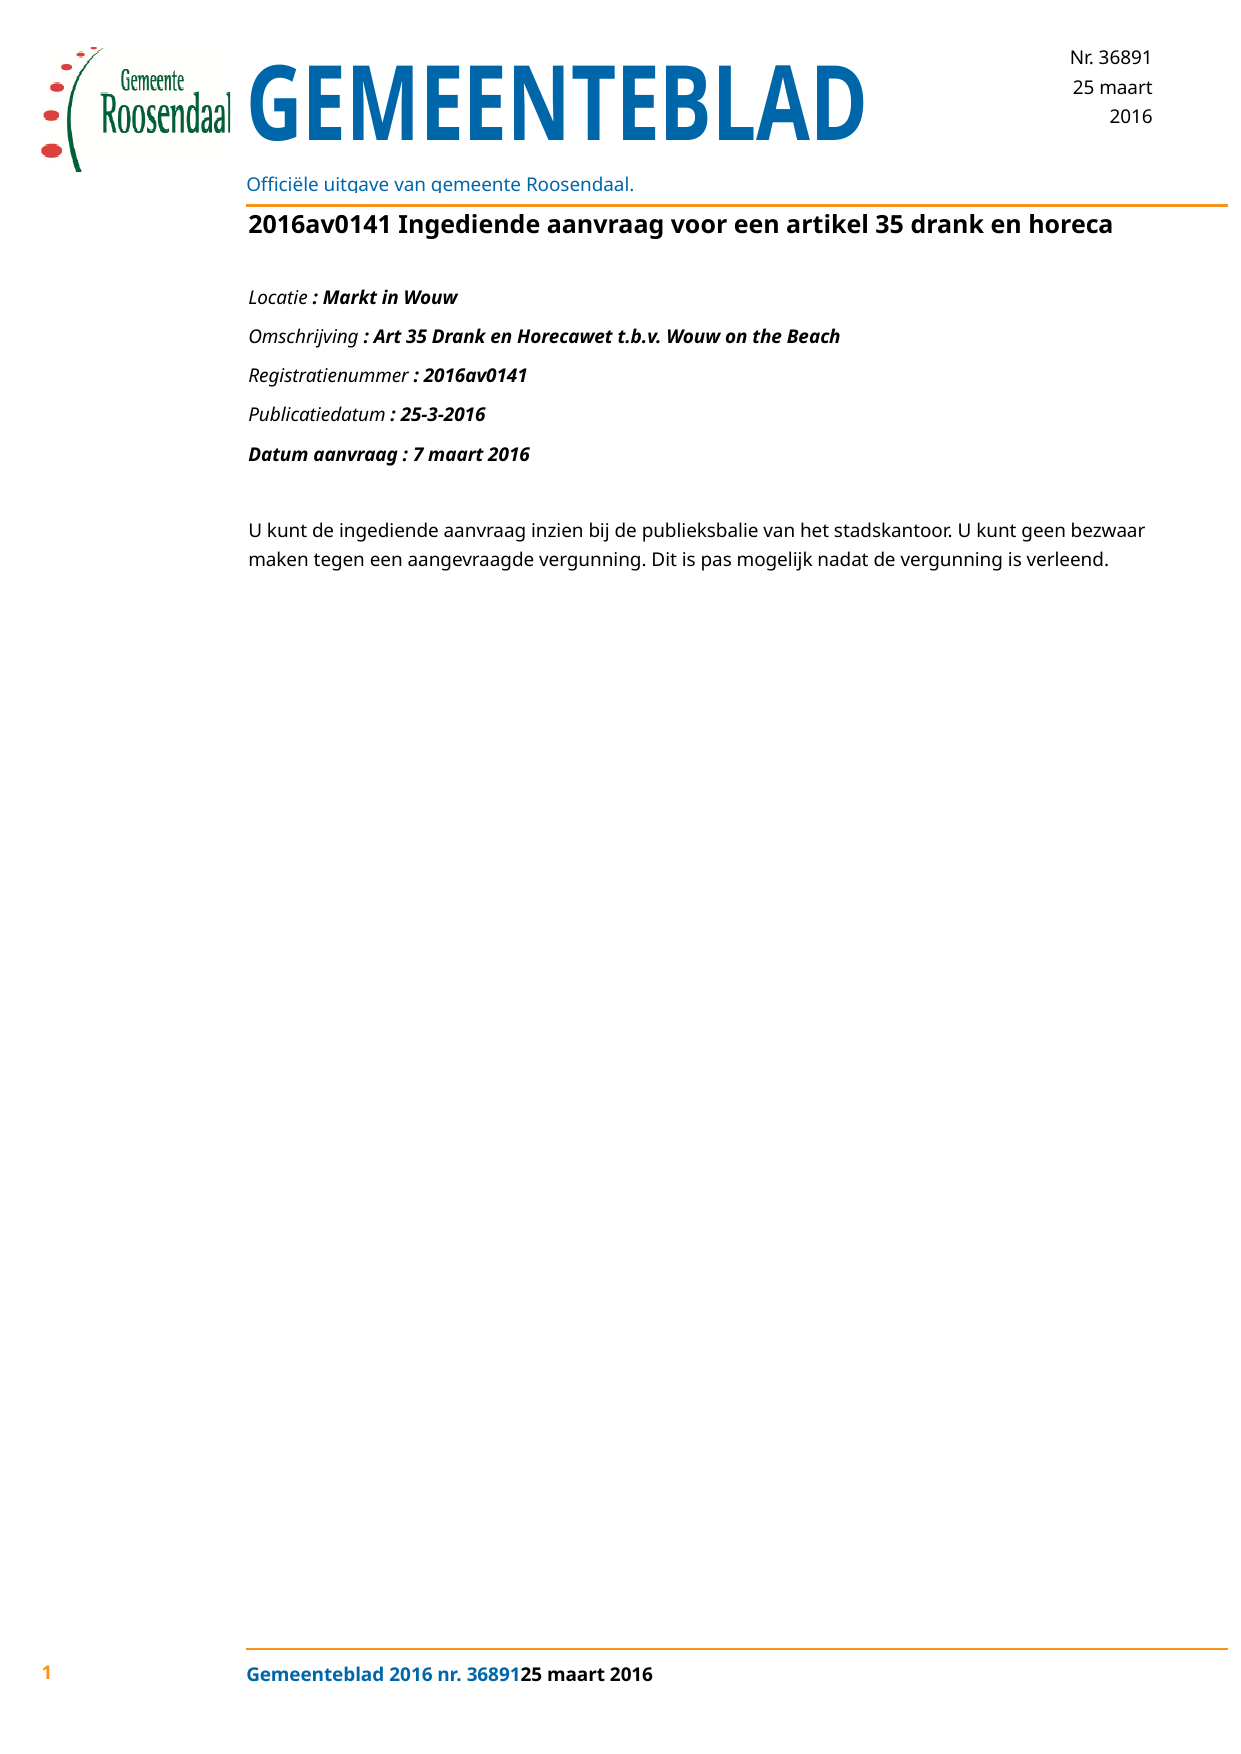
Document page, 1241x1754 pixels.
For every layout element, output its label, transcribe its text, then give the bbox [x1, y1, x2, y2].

text Omschrijving : Art 35 Drank en Horecawet t.b.v. Wouw on the Beach [248, 323, 1152, 349]
text Publicatiedatum : 25-3-2016 [248, 402, 1152, 427]
text Datum aanvraag : 7 maart 2016 [248, 441, 1152, 467]
text Locatie : Markt in Wouw [248, 284, 1152, 309]
text U kunt de ingediende aanvraag inzien bij de publieksbalie van het stadskantoor. U kunt geen bezwaar maken tegen een aangevraagde vergunning. Dit is pas mogelijk nadat de vergunning is verleend. [248, 517, 1152, 572]
text Registratienummer : 2016av0141 [248, 362, 1152, 388]
picture [41, 47, 231, 172]
text 2016av0141 Ingediende aanvraag voor een artikel 35 drank en horeca [248, 207, 1152, 241]
